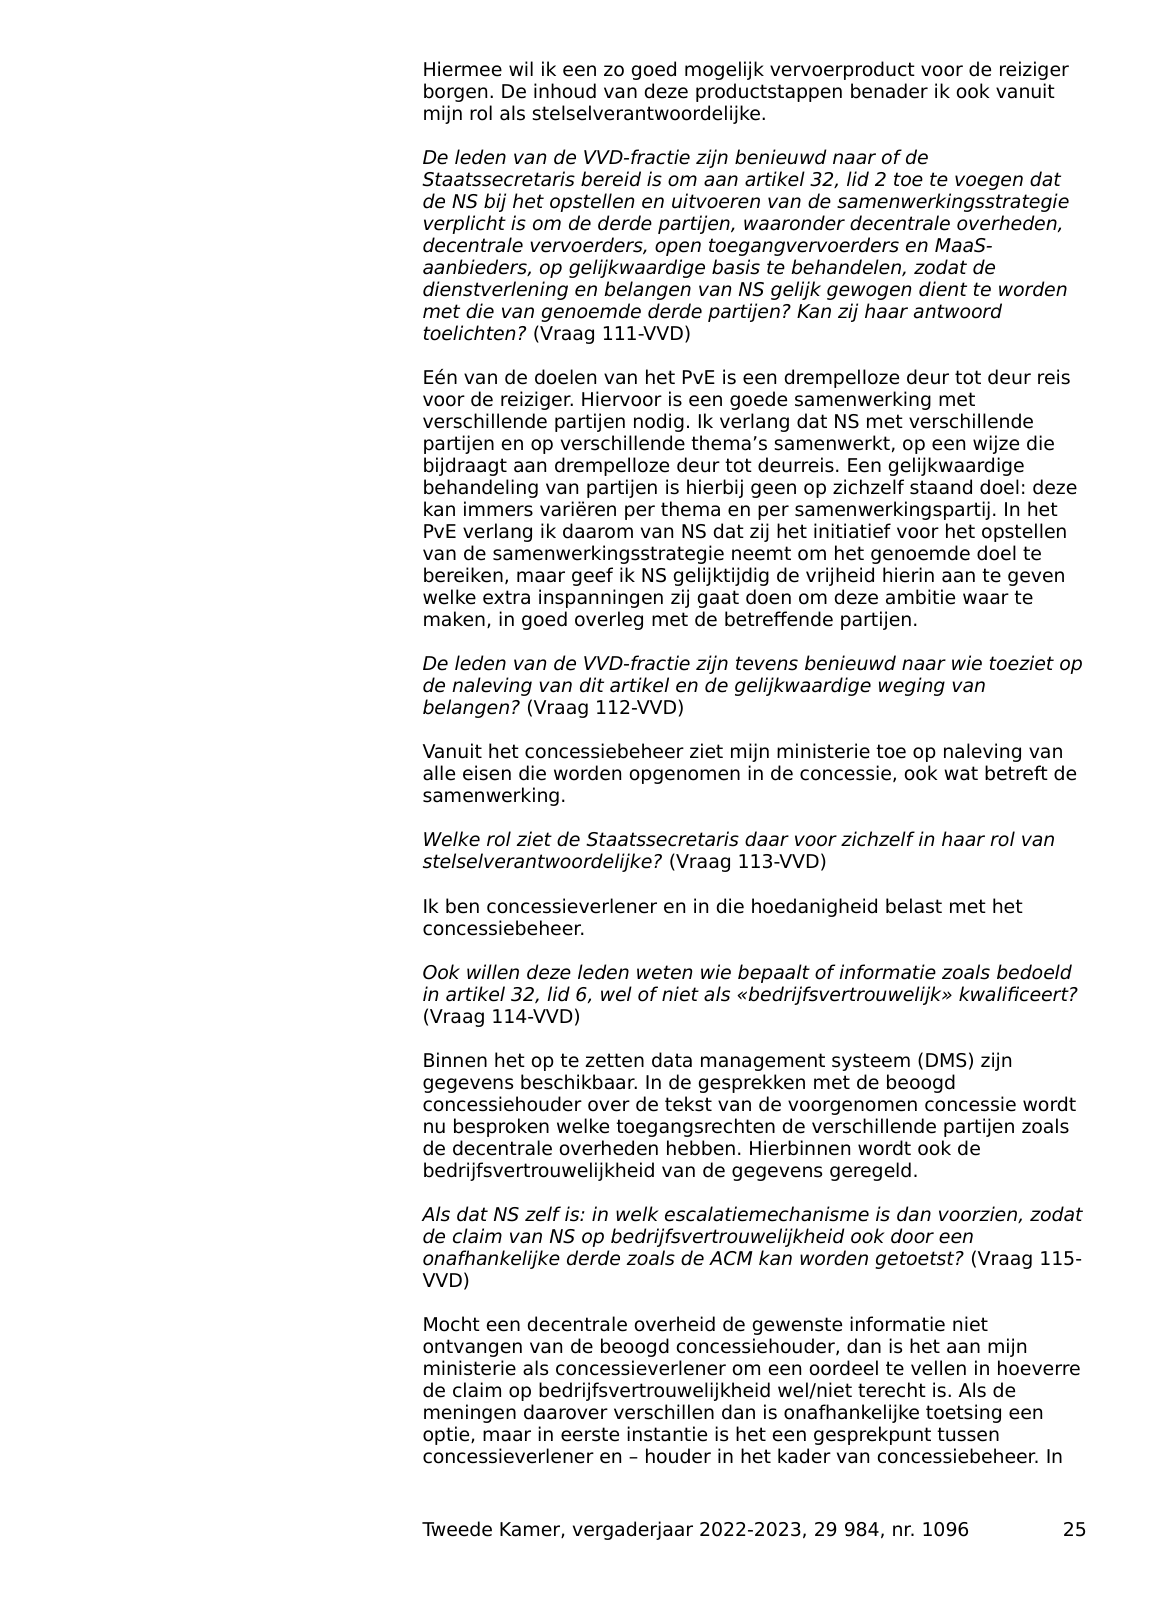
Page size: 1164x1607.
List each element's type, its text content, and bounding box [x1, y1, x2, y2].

text Eén van de doelen van het PvE is een drempelloze deur tot deur reis voor de reiziger. Hiervoor is een goede samenwerking met verschillende partijen nodig. Ik verlang dat NS met verschillende partijen en op verschillende thema’s samenwerkt, op een wijze die bijdraagt aan drempelloze deur tot deurreis. Een gelijkwaardige behandeling van partijen is hierbij geen op zichzelf staand doel: deze kan immers variëren per thema en per samenwerkingspartij. In het PvE verlang ik daarom van NS dat zij het initiatief voor het opstellen van de samenwerkingsstrategie neemt om het genoemde doel te bereiken, maar geef ik NS gelijktijdig de vrijheid hierin aan te geven welke extra inspanningen zij gaat doen om deze ambitie waar te maken, in goed overleg met de betreffende partijen. [422, 367, 1087, 631]
text Ik ben concessieverlener en in die hoedanigheid belast met het concessiebeheer. [422, 896, 1087, 939]
text Welke rol ziet de Staatssecretaris daar voor zichzelf in haar rol van stelselverantwoordelijke? (Vraag 113-VVD) [422, 829, 1087, 873]
text Vanuit het concessiebeheer ziet mijn ministerie toe op naleving van alle eisen die worden opgenomen in de concessie, ook wat betreft de samenwerking. [422, 741, 1087, 807]
text Hiermee wil ik een zo goed mogelijk vervoerproduct voor de reiziger borgen. De inhoud van deze productstappen benader ik ook vanuit mijn rol als stelselverantwoordelijke. [422, 59, 1087, 125]
text Als dat NS zelf is: in welk escalatiemechanisme is dan voorzien, zodat de claim van NS op bedrijfsvertrouwelijkheid ook door een onafhankelijke derde zoals de ACM kan worden getoetst? (Vraag 115-VVD) [422, 1204, 1087, 1292]
text Ook willen deze leden weten wie bepaalt of informatie zoals bedoeld in artikel 32, lid 6, wel of niet als «bedrijfsvertrouwelijk» kwalificeert? (Vraag 114-VVD) [422, 962, 1087, 1028]
text De leden van de VVD-fractie zijn tevens benieuwd naar wie toeziet op de naleving van dit artikel en de gelijkwaardige weging van belangen? (Vraag 112-VVD) [422, 653, 1087, 719]
text Mocht een decentrale overheid de gewenste informatie niet ontvangen van de beoogd concessiehouder, dan is het aan mijn ministerie als concessieverlener om een oordeel te vellen in hoeverre de claim op bedrijfsvertrouwelijkheid wel/niet terecht is. Als de meningen daarover verschillen dan is onafhankelijke toetsing een optie, maar in eerste instantie is het een gesprekpunt tussen concessieverlener en – houder in het kader van concessiebeheer. In [422, 1314, 1087, 1468]
text Binnen het op te zetten data management systeem (DMS) zijn gegevens beschikbaar. In de gesprekken met de beoogd concessiehouder over de tekst van de voorgenomen concessie wordt nu besproken welke toegangsrechten de verschillende partijen zoals de decentrale overheden hebben. Hierbinnen wordt ook de bedrijfsvertrouwelijkheid van de gegevens geregeld. [422, 1050, 1087, 1182]
text De leden van de VVD-fractie zijn benieuwd naar of de Staatssecretaris bereid is om aan artikel 32, lid 2 toe te voegen dat de NS bij het opstellen en uitvoeren van de samenwerkingsstrategie verplicht is om de derde partijen, waaronder decentrale overheden, decentrale vervoerders, open toegangvervoerders en MaaS-aanbieders, op gelijkwaardige basis te behandelen, zodat de dienstverlening en belangen van NS gelijk gewogen dient te worden met die van genoemde derde partijen? Kan zij haar antwoord toelichten? (Vraag 111-VVD) [422, 147, 1087, 345]
